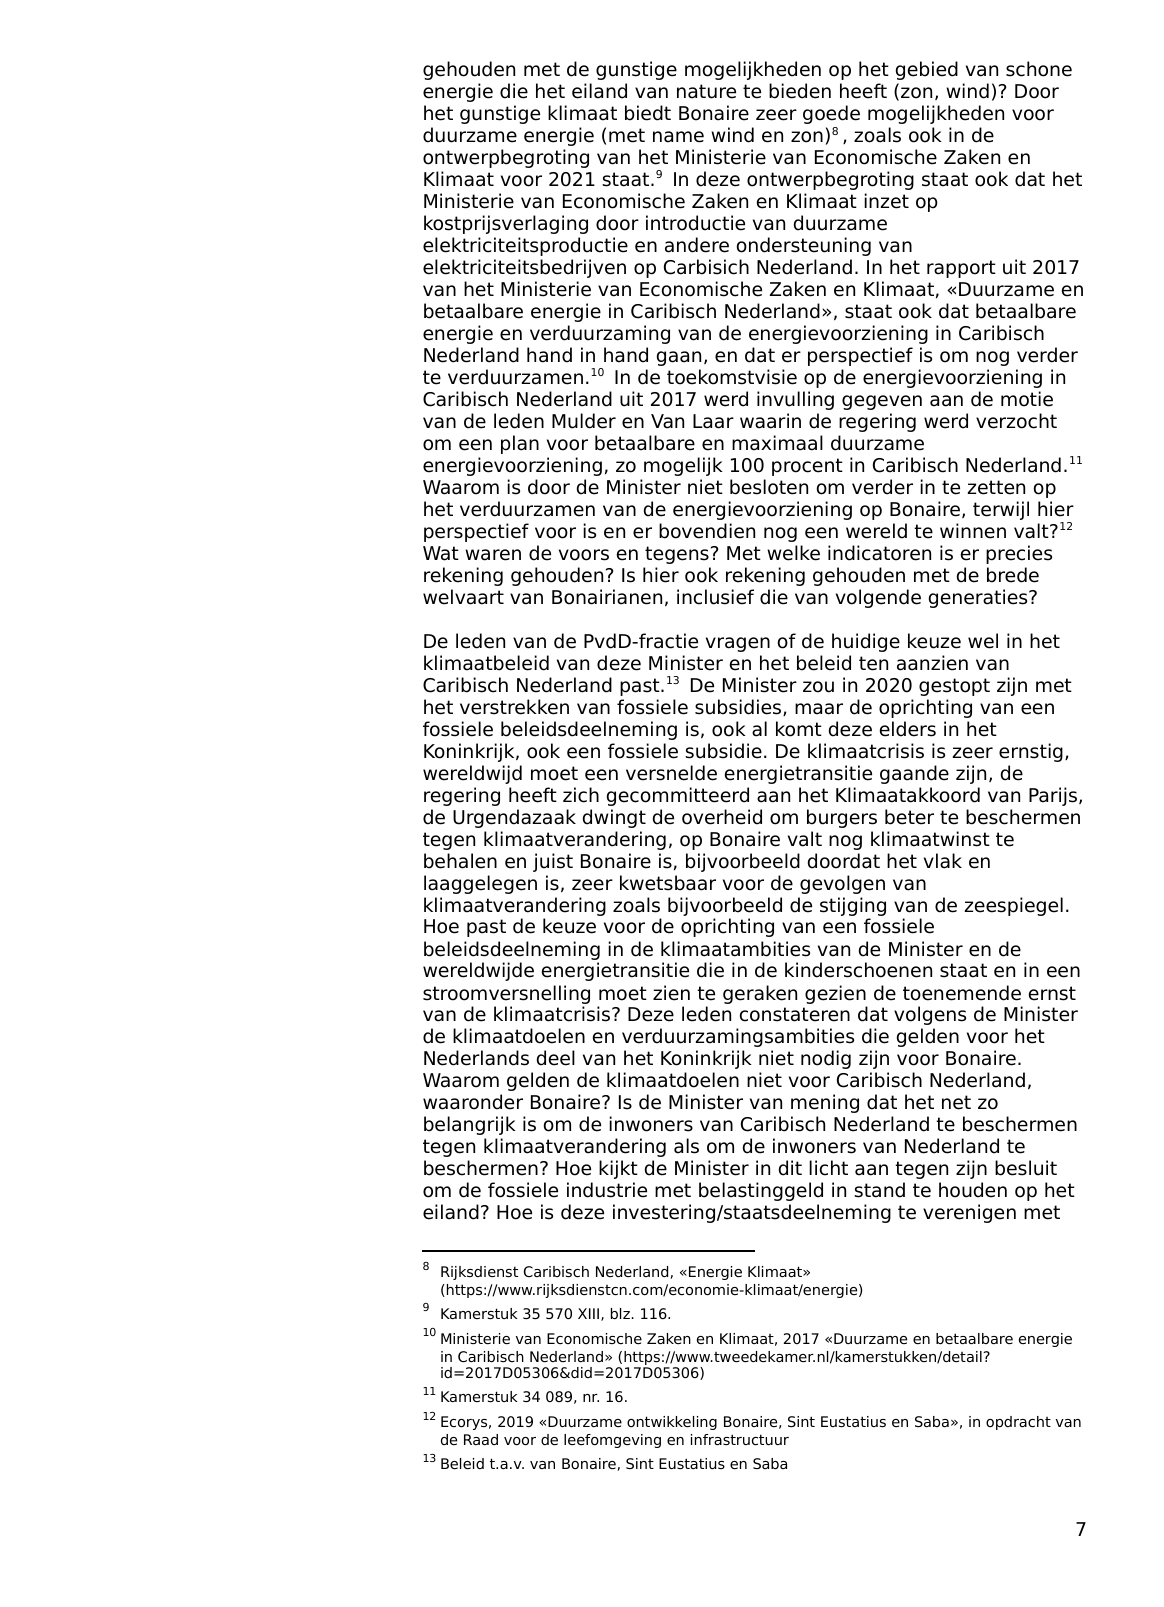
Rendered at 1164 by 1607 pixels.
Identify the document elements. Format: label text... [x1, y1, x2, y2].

text gehouden met de gunstige mogelijkheden op het gebied van schone energie die het eiland van nature te bieden heeft (zon, wind)? Door het gunstige klimaat biedt Bonaire zeer goede mogelijkheden voor duurzame energie (met name wind en zon), zoals ook in de ontwerpbegroting van het Ministerie van Economische Zaken en Klimaat voor 2021 staat. In deze ontwerpbegroting staat ook dat het Ministerie van Economische Zaken en Klimaat inzet op kostprijsverlaging door introductie van duurzame elektriciteitsproductie en andere ondersteuning van elektriciteitsbedrijven op Carbisich Nederland. In het rapport uit 2017 van het Ministerie van Economische Zaken en Klimaat, «Duurzame en betaalbare energie in Caribisch Nederland», staat ook dat betaalbare energie en verduurzaming van de energievoorziening in Caribisch Nederland hand in hand gaan, en dat er perspectief is om nog verder te verduurzamen. In de toekomstvisie op de energievoorziening in Caribisch Nederland uit 2017 werd invulling gegeven aan de motie van de leden Mulder en Van Laar waarin de regering werd verzocht om een plan voor betaalbare en maximaal duurzame energievoorziening, zo mogelijk 100 procent in Caribisch Nederland. Waarom is door de Minister niet besloten om verder in te zetten op het verduurzamen van de energievoorziening op Bonaire, terwijl hier perspectief voor is en er bovendien nog een wereld te winnen valt? Wat waren de voors en tegens? Met welke indicatoren is er precies rekening gehouden? Is hier ook rekening gehouden met de brede welvaart van Bonairianen, inclusief die van volgende generaties? [422, 59, 1087, 608]
text Kamerstuk 34 089, nr. 16. [422, 1385, 1087, 1407]
text Kamerstuk 35 570 XIII, blz. 116. [422, 1302, 1087, 1324]
text Ecorys, 2019 «Duurzame ontwikkeling Bonaire, Sint Eustatius en Saba», in opdracht van de Raad voor de leefomgeving en infrastructuur [422, 1410, 1087, 1449]
text Ministerie van Economische Zaken en Klimaat, 2017 «Duurzame en betaalbare energie in Caribisch Nederland» (https://www.tweedekamer.nl/kamerstukken/detail?id=2017D05306&did=2017D05306) [422, 1327, 1087, 1382]
text De leden van de PvdD-fractie vragen of de huidige keuze wel in het klimaatbeleid van deze Minister en het beleid ten aanzien van Caribisch Nederland past. De Minister zou in 2020 gestopt zijn met het verstrekken van fossiele subsidies, maar de oprichting van een fossiele beleidsdeelneming is, ook al komt deze elders in het Koninkrijk, ook een fossiele subsidie. De klimaatcrisis is zeer ernstig, wereldwijd moet een versnelde energietransitie gaande zijn, de regering heeft zich gecommitteerd aan het Klimaatakkoord van Parijs, de Urgendazaak dwingt de overheid om burgers beter te beschermen tegen klimaatverandering, op Bonaire valt nog klimaatwinst te behalen en juist Bonaire is, bijvoorbeeld doordat het vlak en laaggelegen is, zeer kwetsbaar voor de gevolgen van klimaatverandering zoals bijvoorbeeld de stijging van de zeespiegel. Hoe past de keuze voor de oprichting van een fossiele beleidsdeelneming in de klimaatambities van de Minister en de wereldwijde energietransitie die in de kinderschoenen staat en in een stroomversnelling moet zien te geraken gezien de toenemende ernst van de klimaatcrisis? Deze leden constateren dat volgens de Minister de klimaatdoelen en verduurzamingsambities die gelden voor het Nederlands deel van het Koninkrijk niet nodig zijn voor Bonaire. Waarom gelden de klimaatdoelen niet voor Caribisch Nederland, waaronder Bonaire? Is de Minister van mening dat het net zo belangrijk is om de inwoners van Caribisch Nederland te beschermen tegen klimaatverandering als om de inwoners van Nederland te beschermen? Hoe kijkt de Minister in dit licht aan tegen zijn besluit om de fossiele industrie met belastinggeld in stand te houden op het eiland? Hoe is deze investering/staatsdeelneming te verenigen met [422, 631, 1087, 1224]
text Beleid t.a.v. van Bonaire, Sint Eustatius en Saba [422, 1452, 1087, 1474]
text Rijksdienst Caribisch Nederland, «Energie Klimaat» (https://www.rijksdienstcn.com/economie-klimaat/energie) [422, 1260, 1087, 1299]
